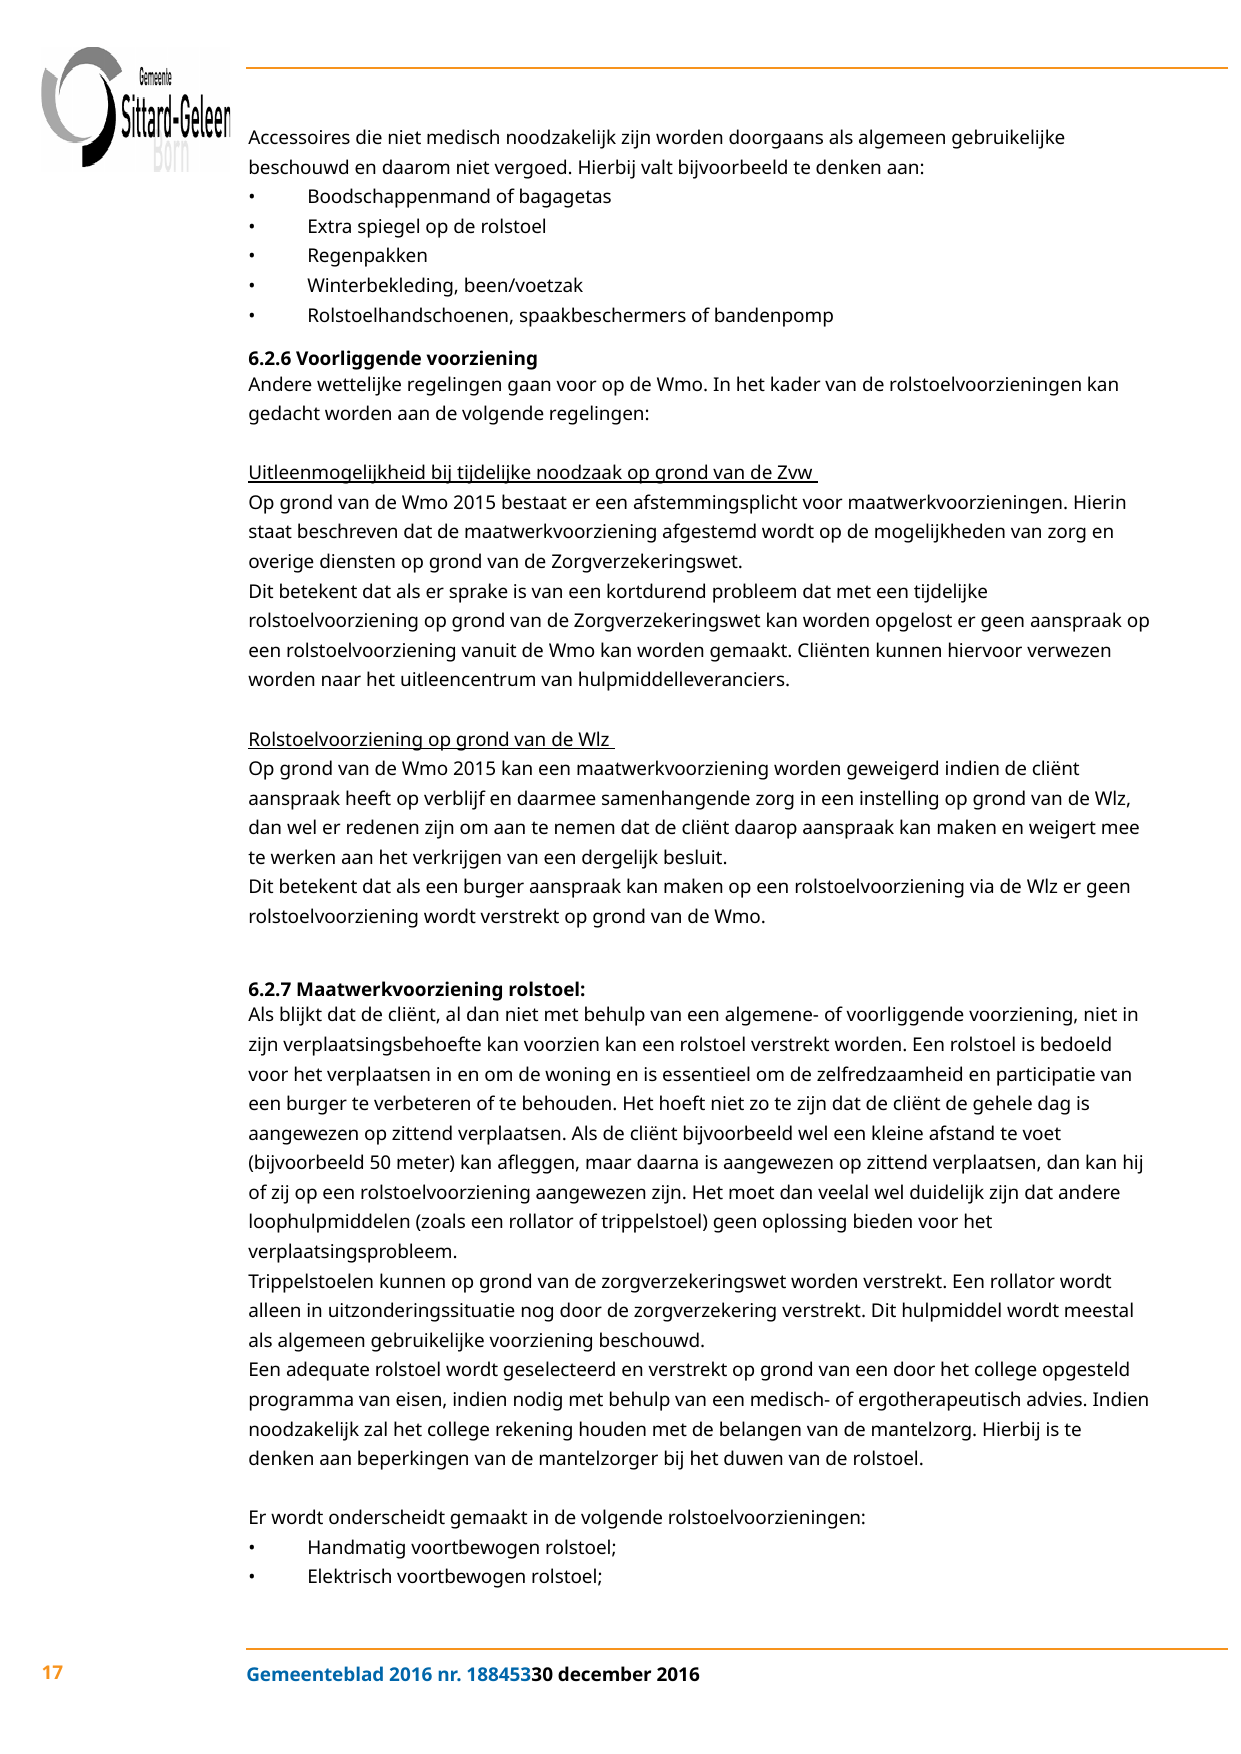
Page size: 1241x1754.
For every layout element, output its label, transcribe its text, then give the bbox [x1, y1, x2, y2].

text Rolstoelvoorziening op grond van de Wlz [248, 726, 1152, 751]
text Andere wettelijke regelingen gaan voor op de Wmo. In het kader van de rolstoelvoorzieningen kan gedacht worden aan de volgende regelingen: [248, 371, 1152, 426]
text 6.2.7 Maatwerkvoorziening rolstoel: [248, 976, 1152, 1002]
text 6.2.6 Voorliggende voorziening [248, 345, 1152, 371]
text Uitleenmogelijkheid bij tijdelijke noodzaak op grond van de Zvw [248, 459, 1152, 485]
picture [41, 47, 231, 172]
text Dit betekent dat als een burger aanspraak kan maken op een rolstoelvoorziening via de Wlz er geen rolstoelvoorziening wordt verstrekt op grond van de Wmo. [248, 874, 1152, 929]
text Als blijkt dat de cliënt, al dan niet met behulp van een algemene- of voorliggende voorziening, niet in zijn verplaatsingsbehoefte kan voorzien kan een rolstoel verstrekt worden. Een rolstoel is bedoeld voor het verplaatsen in en om de woning en is essentieel om de zelfredzaamheid en participatie van een burger te verbeteren of te behouden. Het hoeft niet zo te zijn dat de cliënt de gehele dag is aangewezen op zittend verplaatsen. Als de cliënt bijvoorbeeld wel een kleine afstand te voet (bijvoorbeeld 50 meter) kan afleggen, maar daarna is aangewezen op zittend verplaatsen, dan kan hij of zij op een rolstoelvoorziening aangewezen zijn. Het moet dan veelal wel duidelijk zijn dat andere loophulpmiddelen (zoals een rollator of trippelstoel) geen oplossing bieden voor het verplaatsingsprobleem. [248, 1002, 1152, 1264]
list Winterbekleding, been/voetzak [248, 272, 1152, 298]
list Regenpakken [248, 243, 1152, 268]
text Een adequate rolstoel wordt geselecteerd en verstrekt op grond van een door het college opgesteld programma van eisen, indien nodig met behulp van een medisch- of ergotherapeutisch advies. Indien noodzakelijk zal het college rekening houden met de belangen van de mantelzorg. Hierbij is te denken aan beperkingen van de mantelzorger bij het duwen van de rolstoel. [248, 1357, 1152, 1471]
list Handmatig voortbewogen rolstoel; [248, 1534, 1152, 1560]
text Op grond van de Wmo 2015 bestaat er een afstemmingsplicht voor maatwerkvoorzieningen. Hierin staat beschreven dat de maatwerkvoorziening afgestemd wordt op de mogelijkheden van zorg en overige diensten op grond van de Zorgverzekeringswet. [248, 489, 1152, 574]
list Elektrisch voortbewogen rolstoel; [248, 1564, 1152, 1589]
list Rolstoelhandschoenen, spaakbeschermers of bandenpomp [248, 302, 1152, 328]
list Extra spiegel op de rolstoel [248, 213, 1152, 239]
list Boodschappenmand of bagagetas [248, 183, 1152, 209]
text Accessoires die niet medisch noodzakelijk zijn worden doorgaans als algemeen gebruikelijke beschouwd en daarom niet vergoed. Hierbij valt bijvoorbeeld te denken aan: [248, 124, 1152, 180]
text Op grond van de Wmo 2015 kan een maatwerkvoorziening worden geweigerd indien de cliënt aanspraak heeft op verblijf en daarmee samenhangende zorg in een instelling op grond van de Wlz, dan wel er redenen zijn om aan te nemen dat de cliënt daarop aanspraak kan maken en weigert mee te werken aan het verkrijgen van een dergelijk besluit. [248, 755, 1152, 870]
text Trippelstoelen kunnen op grond van de zorgverzekeringswet worden verstrekt. Een rollator wordt alleen in uitzonderingssituatie nog door de zorgverzekering verstrekt. Dit hulpmiddel wordt meestal als algemeen gebruikelijke voorziening beschouwd. [248, 1268, 1152, 1353]
text Er wordt onderscheidt gemaakt in de volgende rolstoelvoorzieningen: [248, 1504, 1152, 1530]
text Dit betekent dat als er sprake is van een kortdurend probleem dat met een tijdelijke rolstoelvoorziening op grond van de Zorgverzekeringswet kan worden opgelost er geen aanspraak op een rolstoelvoorziening vanuit de Wmo kan worden gemaakt. Cliënten kunnen hiervoor verwezen worden naar het uitleencentrum van hulpmiddelleveranciers. [248, 578, 1152, 692]
